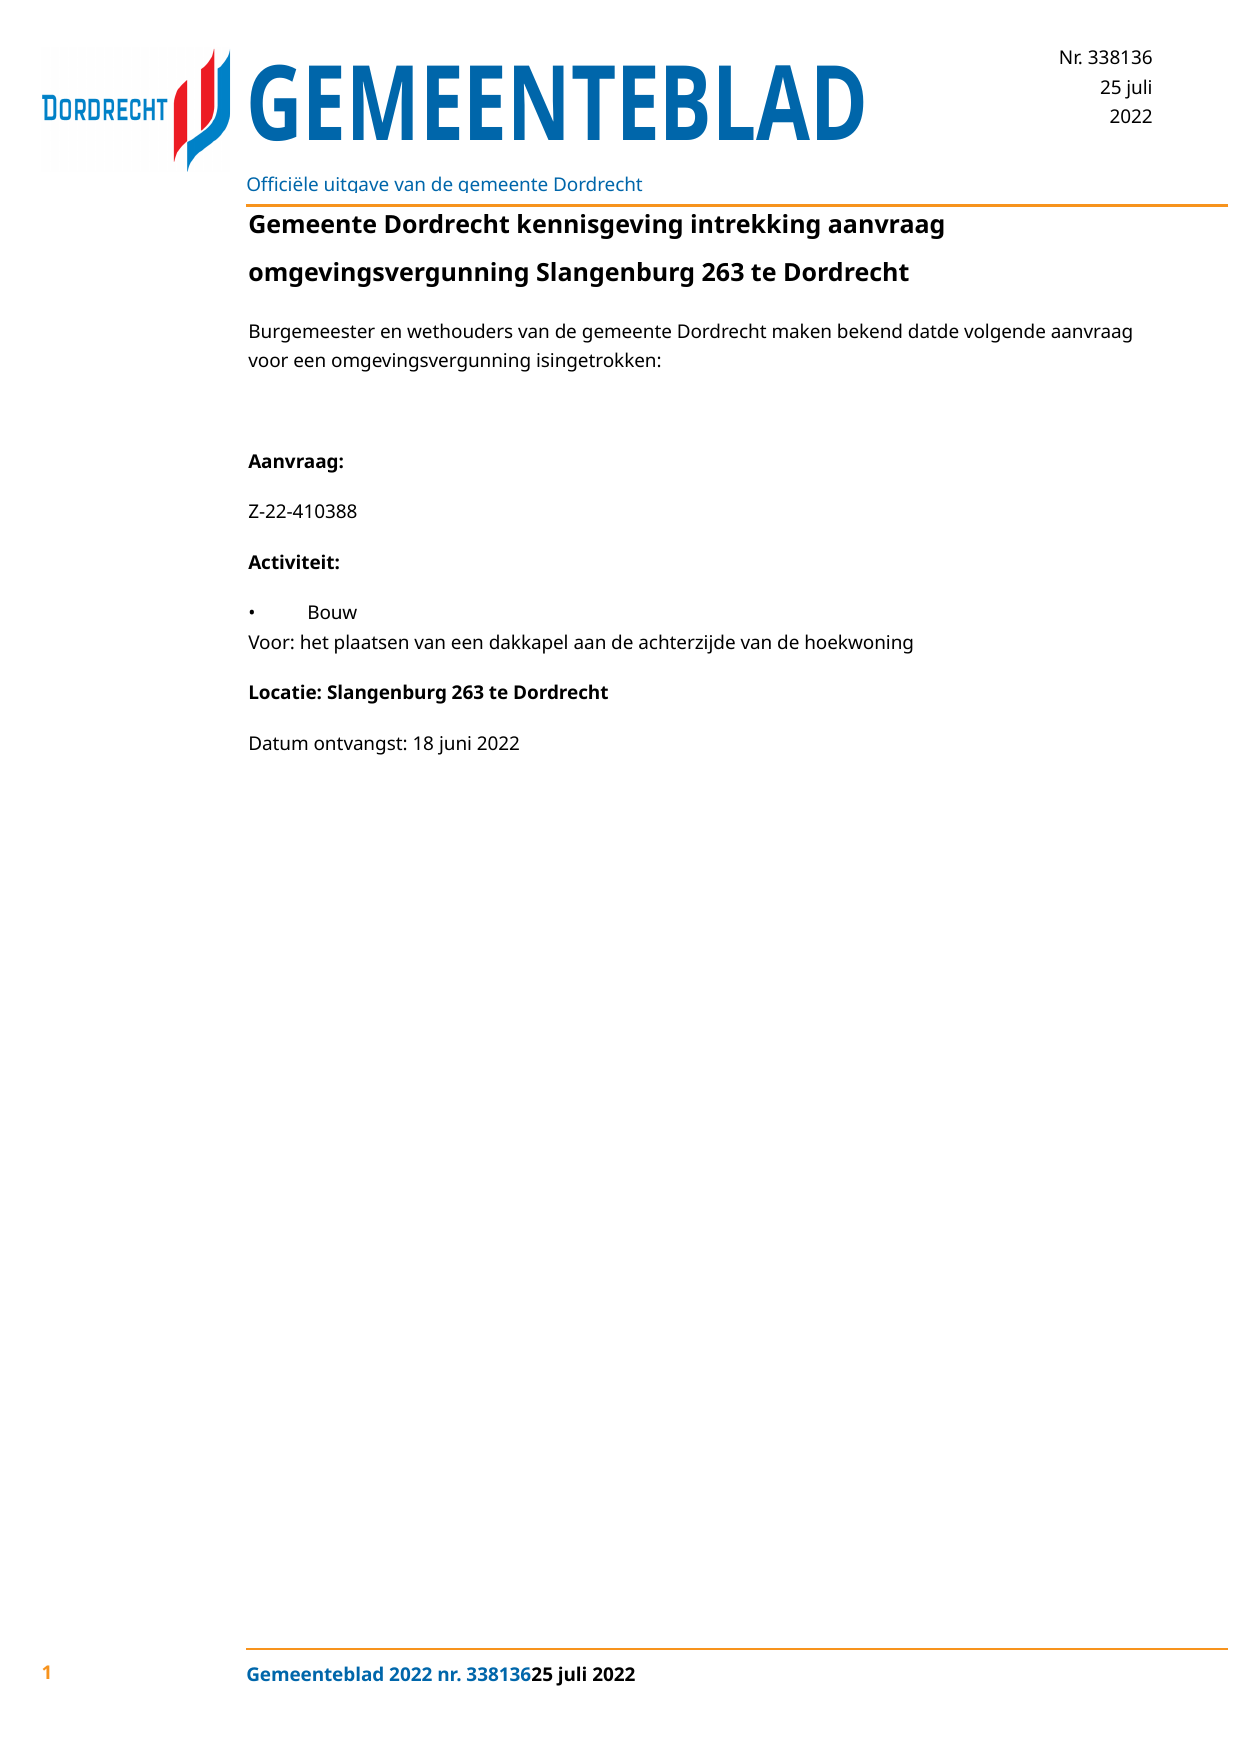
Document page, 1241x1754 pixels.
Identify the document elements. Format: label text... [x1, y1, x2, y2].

text Z-22-410388 [248, 499, 1152, 524]
text Datum ontvangst: 18 juni 2022 [248, 730, 1152, 756]
text Locatie: Slangenburg 263 te Dordrecht [248, 679, 1152, 705]
text Voor: het plaatsen van een dakkapel aan de achterzijde van de hoekwoning [248, 629, 1152, 655]
list Bouw [248, 599, 1152, 625]
text Gemeente Dordrecht kennisgeving intrekking aanvraag omgevingsvergunning Slangenburg 263 te Dordrecht [248, 207, 1152, 288]
text Burgemeester en wethouders van de gemeente Dordrecht maken bekend datde volgende aanvraag voor een omgevingsvergunning isingetrokken: [248, 318, 1152, 373]
text Activiteit: [248, 549, 1152, 575]
text Aanvraag: [248, 448, 1152, 474]
picture [41, 47, 231, 172]
